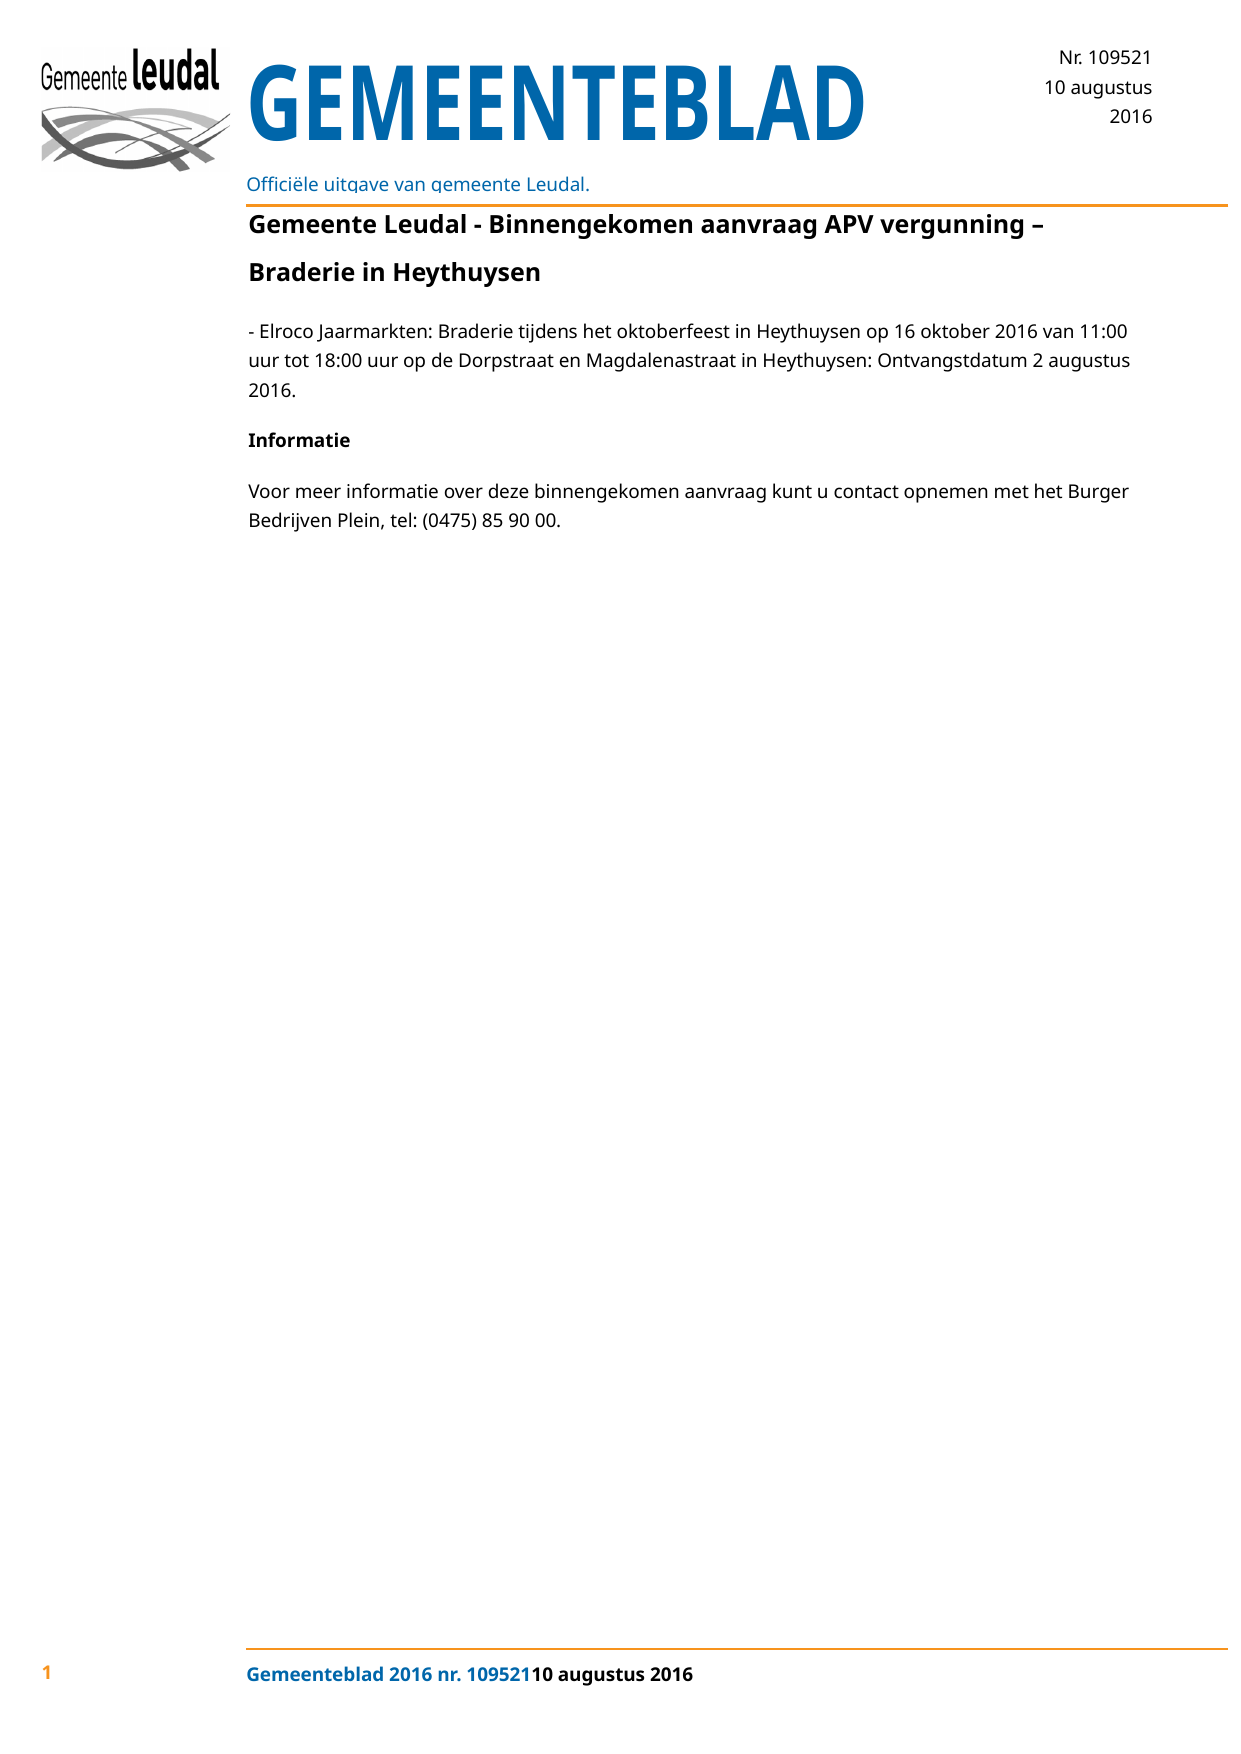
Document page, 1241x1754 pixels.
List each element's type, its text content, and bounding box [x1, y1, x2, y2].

text - Elroco Jaarmarkten: Braderie tijdens het oktoberfeest in Heythuysen op 16 oktober 2016 van 11:00 uur tot 18:00 uur op de Dorpstraat en Magdalenastraat in Heythuysen: Ontvangstdatum 2 augustus 2016. [248, 318, 1152, 403]
picture [41, 47, 231, 172]
text Voor meer informatie over deze binnengekomen aanvraag kunt u contact opnemen met het Burger Bedrijven Plein, tel: (0475) 85 90 00. [248, 478, 1152, 533]
text Gemeente Leudal - Binnengekomen aanvraag APV vergunning – Braderie in Heythuysen [248, 207, 1152, 288]
text Informatie [248, 427, 1152, 453]
